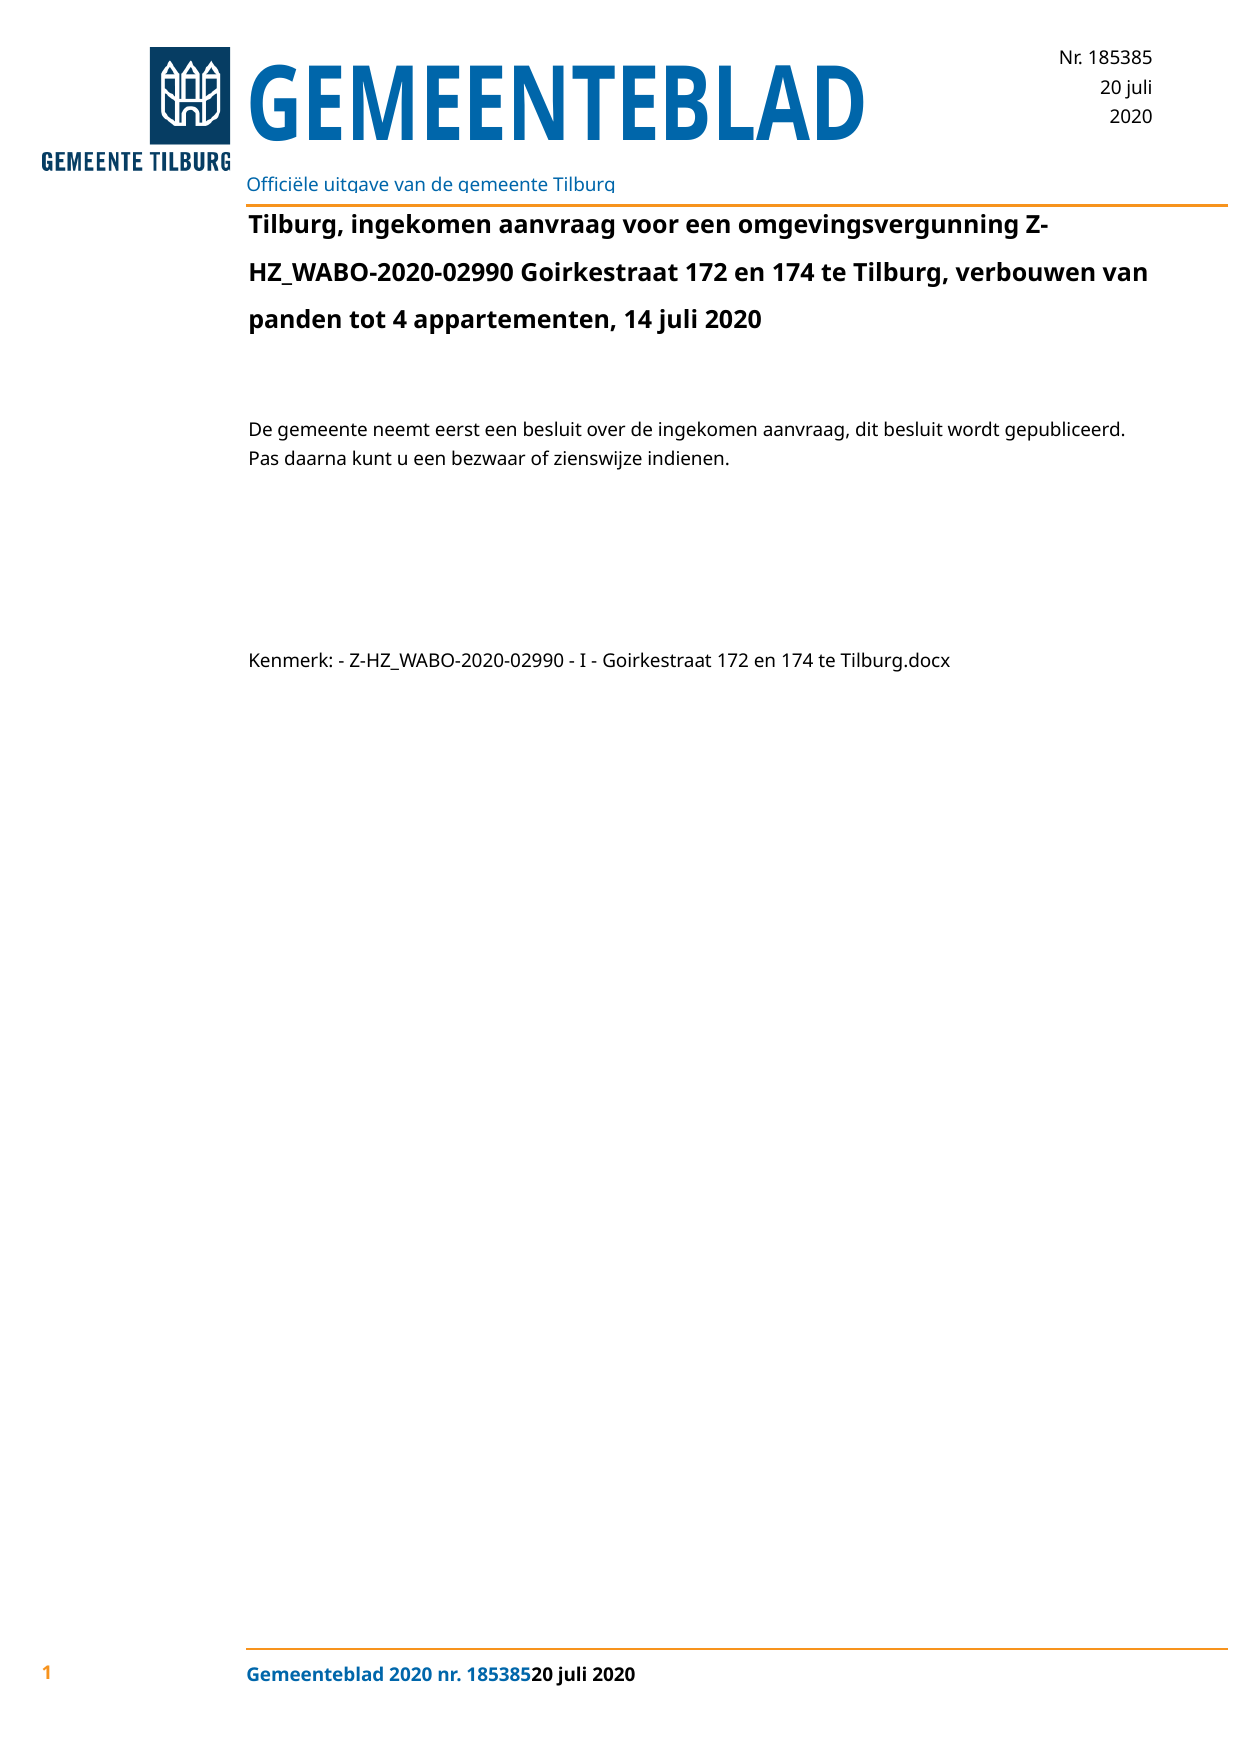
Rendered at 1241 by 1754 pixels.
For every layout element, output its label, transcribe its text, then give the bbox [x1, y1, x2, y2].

text De gemeente neemt eerst een besluit over de ingekomen aanvraag, dit besluit wordt gepubliceerd. Pas daarna kunt u een bezwaar of zienswijze indienen. [248, 416, 1152, 471]
picture [41, 47, 231, 172]
text Kenmerk: - Z-HZ_WABO-2020-02990 - I - Goirkestraat 172 en 174 te Tilburg.docx [248, 647, 1152, 673]
text Tilburg, ingekomen aanvraag voor een omgevingsvergunning Z-HZ_WABO-2020-02990 Goirkestraat 172 en 174 te Tilburg, verbouwen van panden tot 4 appartementen, 14 juli 2020 [248, 207, 1152, 336]
